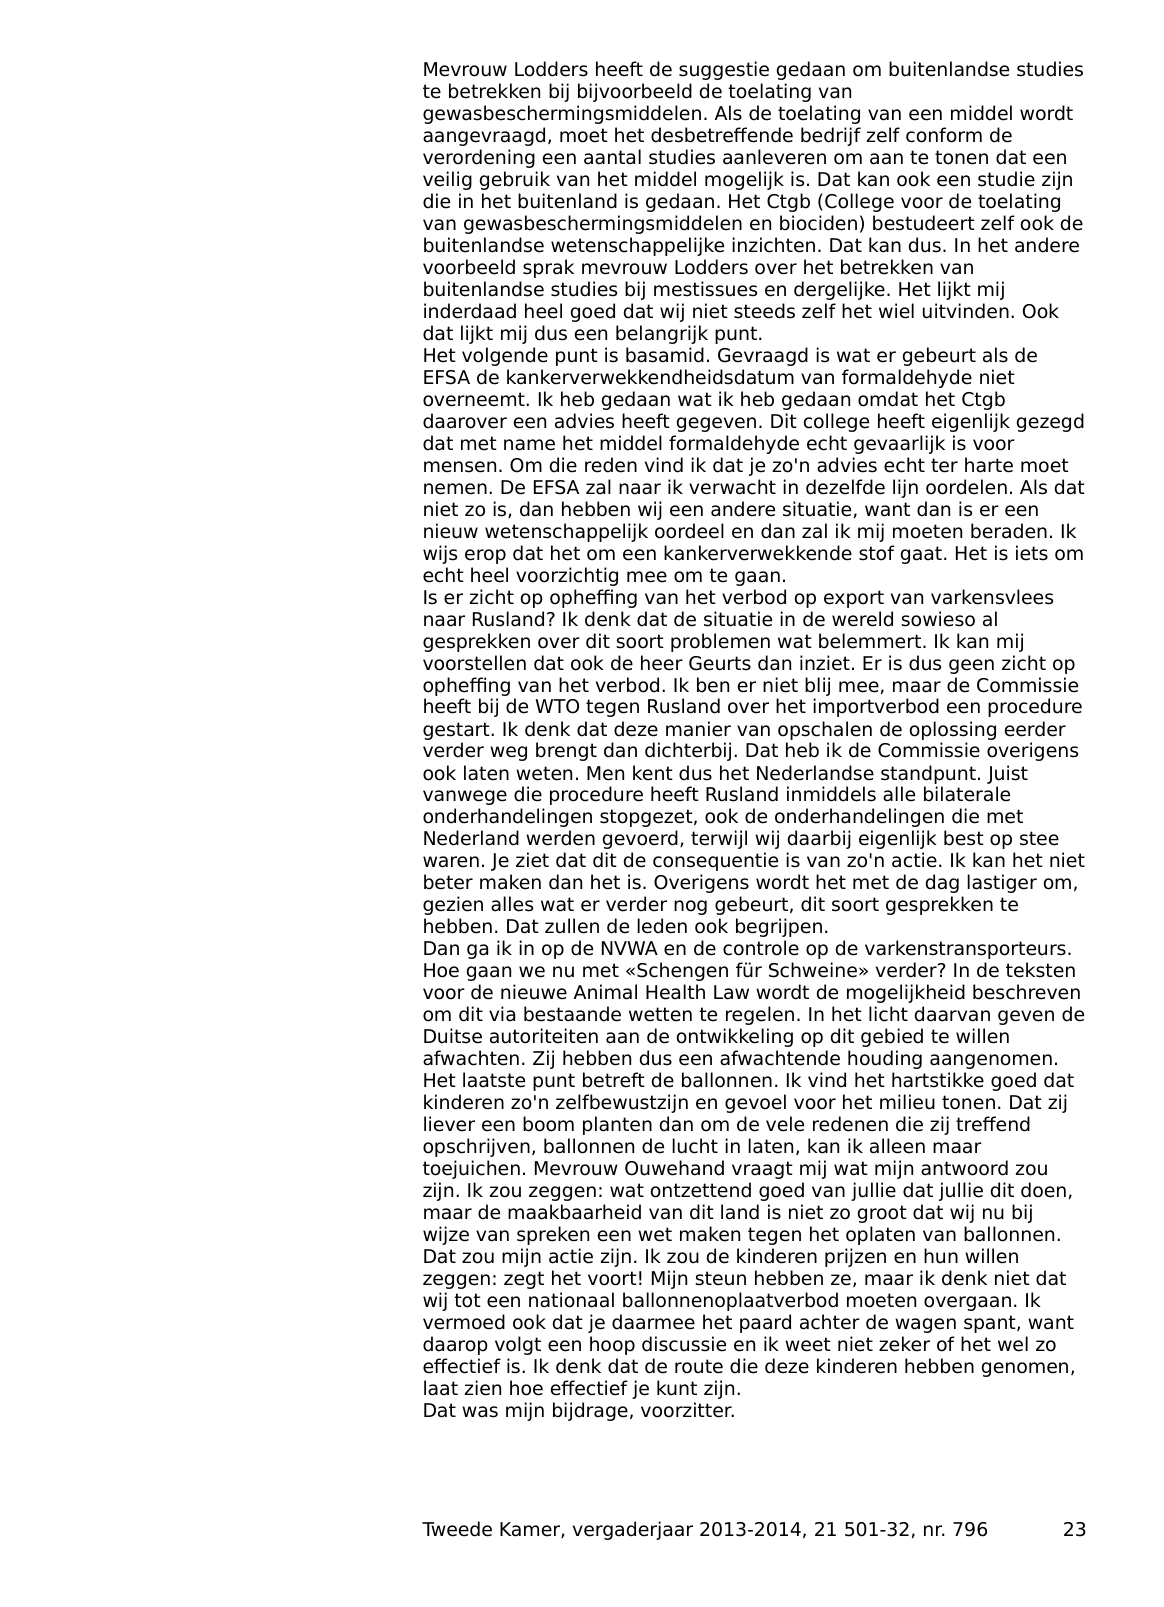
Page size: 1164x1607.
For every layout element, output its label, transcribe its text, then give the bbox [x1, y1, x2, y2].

text Dat was mijn bijdrage, voorzitter. [422, 1400, 1087, 1422]
text Dan ga ik in op de NVWA en de controle op de varkenstransporteurs. Hoe gaan we nu met «Schengen für Schweine» verder? In de teksten voor de nieuwe Animal Health Law wordt de mogelijkheid beschreven om dit via bestaande wetten te regelen. In het licht daarvan geven de Duitse autoriteiten aan de ontwikkeling op dit gebied te willen afwachten. Zij hebben dus een afwachtende houding aangenomen. [422, 938, 1087, 1070]
text Het laatste punt betreft de ballonnen. Ik vind het hartstikke goed dat kinderen zo'n zelfbewustzijn en gevoel voor het milieu tonen. Dat zij liever een boom planten dan om de vele redenen die zij treffend opschrijven, ballonnen de lucht in laten, kan ik alleen maar toejuichen. Mevrouw Ouwehand vraagt mij wat mijn antwoord zou zijn. Ik zou zeggen: wat ontzettend goed van jullie dat jullie dit doen, maar de maakbaarheid van dit land is niet zo groot dat wij nu bij wijze van spreken een wet maken tegen het oplaten van ballonnen. Dat zou mijn actie zijn. Ik zou de kinderen prijzen en hun willen zeggen: zegt het voort! Mijn steun hebben ze, maar ik denk niet dat wij tot een nationaal ballonnenoplaatverbod moeten overgaan. Ik vermoed ook dat je daarmee het paard achter de wagen spant, want daarop volgt een hoop discussie en ik weet niet zeker of het wel zo effectief is. Ik denk dat de route die deze kinderen hebben genomen, laat zien hoe effectief je kunt zijn. [422, 1070, 1087, 1400]
text Is er zicht op opheffing van het verbod op export van varkensvlees naar Rusland? Ik denk dat de situatie in de wereld sowieso al gesprekken over dit soort problemen wat belemmert. Ik kan mij voorstellen dat ook de heer Geurts dan inziet. Er is dus geen zicht op opheffing van het verbod. Ik ben er niet blij mee, maar de Commissie heeft bij de WTO tegen Rusland over het importverbod een procedure gestart. Ik denk dat deze manier van opschalen de oplossing eerder verder weg brengt dan dichterbij. Dat heb ik de Commissie overigens ook laten weten. Men kent dus het Nederlandse standpunt. Juist vanwege die procedure heeft Rusland inmiddels alle bilaterale onderhandelingen stopgezet, ook de onderhandelingen die met Nederland werden gevoerd, terwijl wij daarbij eigenlijk best op stee waren. Je ziet dat dit de consequentie is van zo'n actie. Ik kan het niet beter maken dan het is. Overigens wordt het met de dag lastiger om, gezien alles wat er verder nog gebeurt, dit soort gesprekken te hebben. Dat zullen de leden ook begrijpen. [422, 587, 1087, 938]
text Mevrouw Lodders heeft de suggestie gedaan om buitenlandse studies te betrekken bij bijvoorbeeld de toelating van gewasbeschermingsmiddelen. Als de toelating van een middel wordt aangevraagd, moet het desbetreffende bedrijf zelf conform de verordening een aantal studies aanleveren om aan te tonen dat een veilig gebruik van het middel mogelijk is. Dat kan ook een studie zijn die in het buitenland is gedaan. Het Ctgb (College voor de toelating van gewasbeschermingsmiddelen en biociden) bestudeert zelf ook de buitenlandse wetenschappelijke inzichten. Dat kan dus. In het andere voorbeeld sprak mevrouw Lodders over het betrekken van buitenlandse studies bij mestissues en dergelijke. Het lijkt mij inderdaad heel goed dat wij niet steeds zelf het wiel uitvinden. Ook dat lijkt mij dus een belangrijk punt. [422, 59, 1087, 345]
text Het volgende punt is basamid. Gevraagd is wat er gebeurt als de EFSA de kankerverwekkendheidsdatum van formaldehyde niet overneemt. Ik heb gedaan wat ik heb gedaan omdat het Ctgb daarover een advies heeft gegeven. Dit college heeft eigenlijk gezegd dat met name het middel formaldehyde echt gevaarlijk is voor mensen. Om die reden vind ik dat je zo'n advies echt ter harte moet nemen. De EFSA zal naar ik verwacht in dezelfde lijn oordelen. Als dat niet zo is, dan hebben wij een andere situatie, want dan is er een nieuw wetenschappelijk oordeel en dan zal ik mij moeten beraden. Ik wijs erop dat het om een kankerverwekkende stof gaat. Het is iets om echt heel voorzichtig mee om te gaan. [422, 345, 1087, 587]
